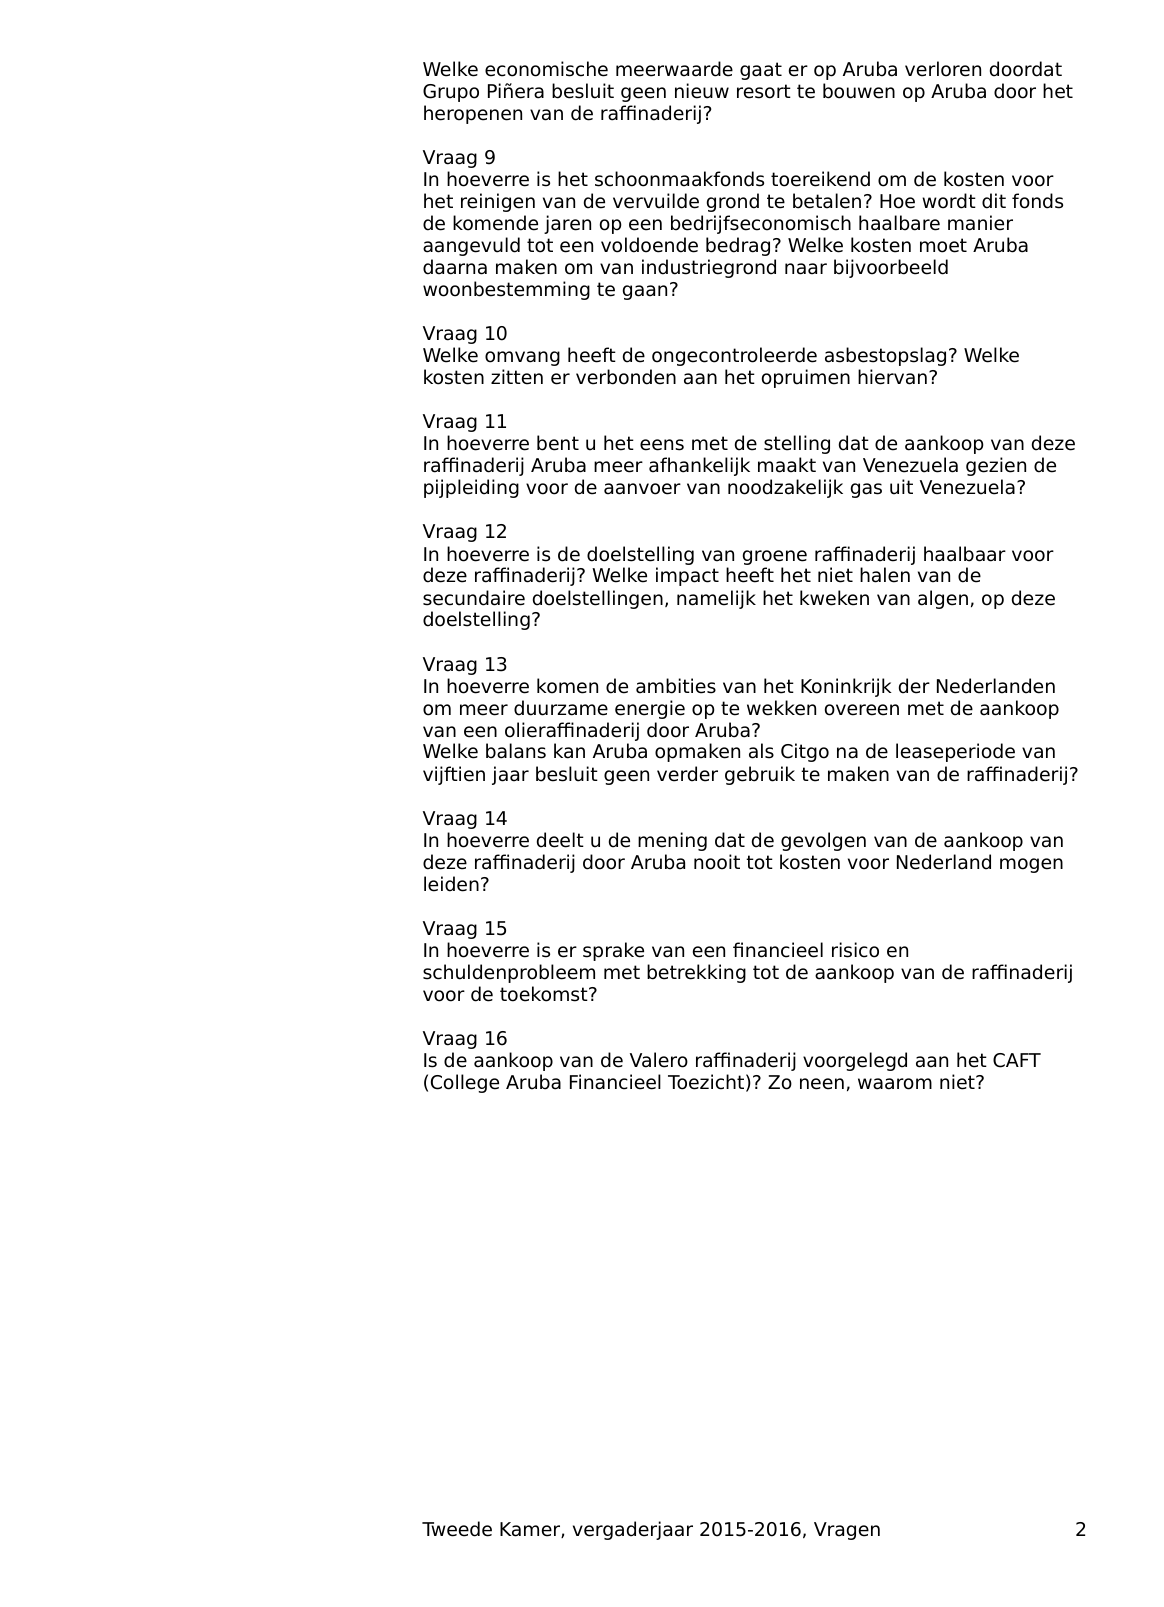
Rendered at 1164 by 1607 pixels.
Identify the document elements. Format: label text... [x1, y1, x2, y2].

text Vraag 11 [422, 411, 1087, 433]
text Is de aankoop van de Valero raffinaderij voorgelegd aan het CAFT (College Aruba Financieel Toezicht)? Zo neen, waarom niet? [422, 1050, 1087, 1094]
text In hoeverre deelt u de mening dat de gevolgen van de aankoop van deze raffinaderij door Aruba nooit tot kosten voor Nederland mogen leiden? [422, 829, 1087, 896]
text In hoeverre komen de ambities van het Koninkrijk der Nederlanden om meer duurzame energie op te wekken overeen met de aankoop van een olieraffinaderij door Aruba? [422, 676, 1087, 741]
text In hoeverre bent u het eens met de stelling dat de aankoop van deze raffinaderij Aruba meer afhankelijk maakt van Venezuela gezien de pijpleiding voor de aanvoer van noodzakelijk gas uit Venezuela? [422, 433, 1087, 499]
text Vraag 16 [422, 1028, 1087, 1050]
text In hoeverre is de doelstelling van groene raffinaderij haalbaar voor deze raffinaderij? Welke impact heeft het niet halen van de secundaire doelstellingen, namelijk het kweken van algen, op deze doelstelling? [422, 543, 1087, 631]
text Vraag 10 [422, 323, 1087, 345]
text Welke omvang heeft de ongecontroleerde asbestopslag? Welke kosten zitten er verbonden aan het opruimen hiervan? [422, 345, 1087, 389]
text Welke balans kan Aruba opmaken als Citgo na de leaseperiode van vijftien jaar besluit geen verder gebruik te maken van de raffinaderij? [422, 741, 1087, 785]
text Vraag 14 [422, 808, 1087, 829]
text Welke economische meerwaarde gaat er op Aruba verloren doordat Grupo Piñera besluit geen nieuw resort te bouwen op Aruba door het heropenen van de raffinaderij? [422, 59, 1087, 125]
text In hoeverre is er sprake van een financieel risico en schuldenprobleem met betrekking tot de aankoop van de raffinaderij voor de toekomst? [422, 940, 1087, 1006]
text Vraag 13 [422, 653, 1087, 676]
text In hoeverre is het schoonmaakfonds toereikend om de kosten voor het reinigen van de vervuilde grond te betalen? Hoe wordt dit fonds de komende jaren op een bedrijfseconomisch haalbare manier aangevuld tot een voldoende bedrag? Welke kosten moet Aruba daarna maken om van industriegrond naar bijvoorbeeld woonbestemming te gaan? [422, 169, 1087, 301]
text Vraag 15 [422, 918, 1087, 940]
text Vraag 12 [422, 521, 1087, 543]
text Vraag 9 [422, 147, 1087, 169]
